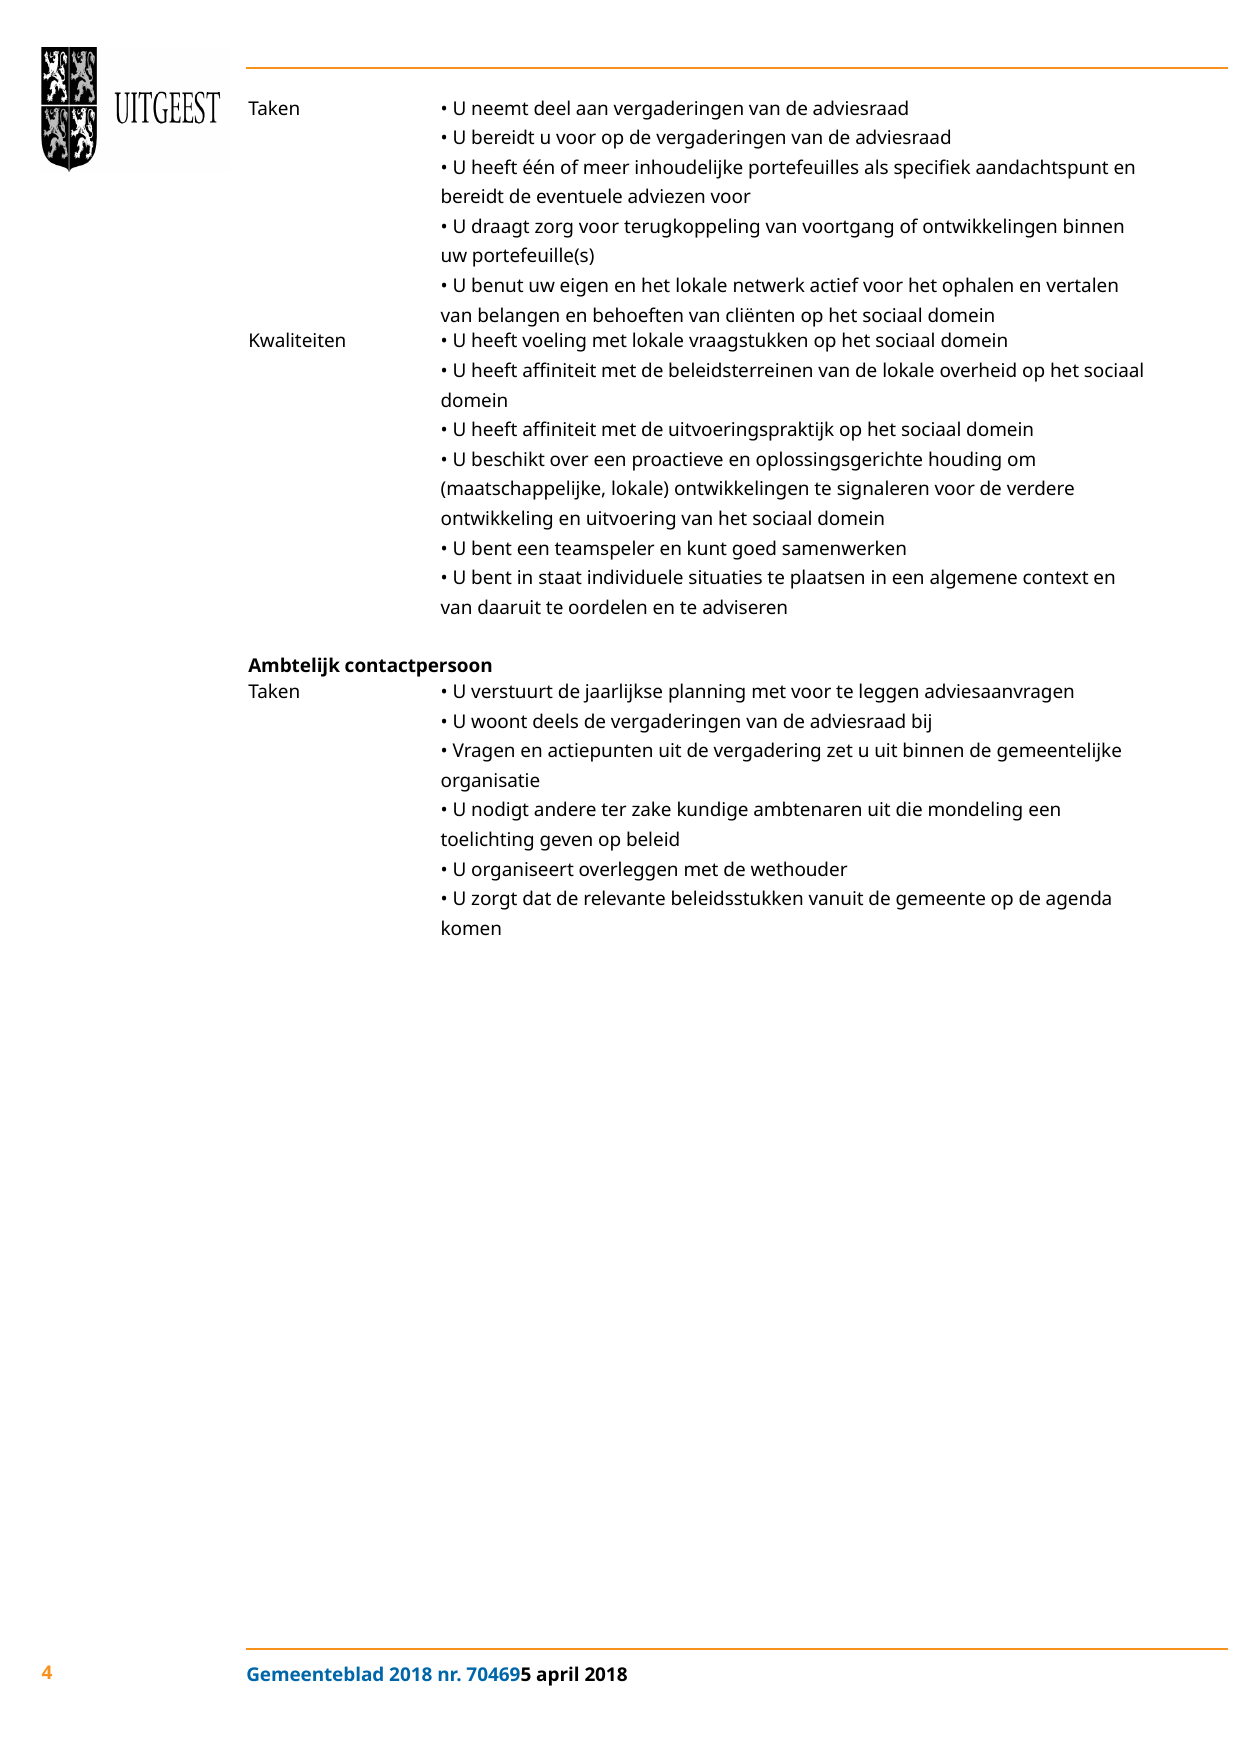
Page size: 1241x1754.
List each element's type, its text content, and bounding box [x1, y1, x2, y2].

table_cell • U neemt deel aan vergaderingen van de adviesraad • U bereidt u voor op de vergaderingen van de adviesraad • U heeft één of meer inhoudelijke portefeuilles als specifiek aandachtspunt en bereidt de eventuele adviezen voor • U draagt zorg voor terugkoppeling van voortgang of ontwikkelingen binnen uw portefeuille(s) • U benut uw eigen en het lokale netwerk actief voor het ophalen en vertalen van belangen en behoeften van cliënten op het sociaal domein [440, 95, 1152, 328]
table_cell Taken [248, 95, 440, 328]
table_cell • U verstuurt de jaarlijkse planning met voor te leggen adviesaanvragen • U woont deels de vergaderingen van de adviesraad bij • Vragen en actiepunten uit de vergadering zet u uit binnen de gemeentelijke organisatie • U nodigt andere ter zake kundige ambtenaren uit die mondeling een toelichting geven op beleid • U organiseert overleggen met de wethouder • U zorgt dat de relevante beleidsstukken vanuit de gemeente op de agenda komen [440, 678, 1152, 941]
table_cell Taken [248, 678, 440, 941]
table_cell • U heeft voeling met lokale vraagstukken op het sociaal domein • U heeft affiniteit met de beleidsterreinen van de lokale overheid op het sociaal domein • U heeft affiniteit met de uitvoeringspraktijk op het sociaal domein • U beschikt over een proactieve en oplossingsgerichte houding om (maatschappelijke, lokale) ontwikkelingen te signaleren voor de verdere ontwikkeling en uitvoering van het sociaal domein • U bent een teamspeler en kunt goed samenwerken • U bent in staat individuele situaties te plaatsen in een algemene context en van daaruit te oordelen en te adviseren [440, 328, 1152, 619]
table_header Ambtelijk contactpersoon [248, 653, 1152, 678]
picture [41, 47, 231, 172]
table_cell Kwaliteiten [248, 328, 440, 619]
